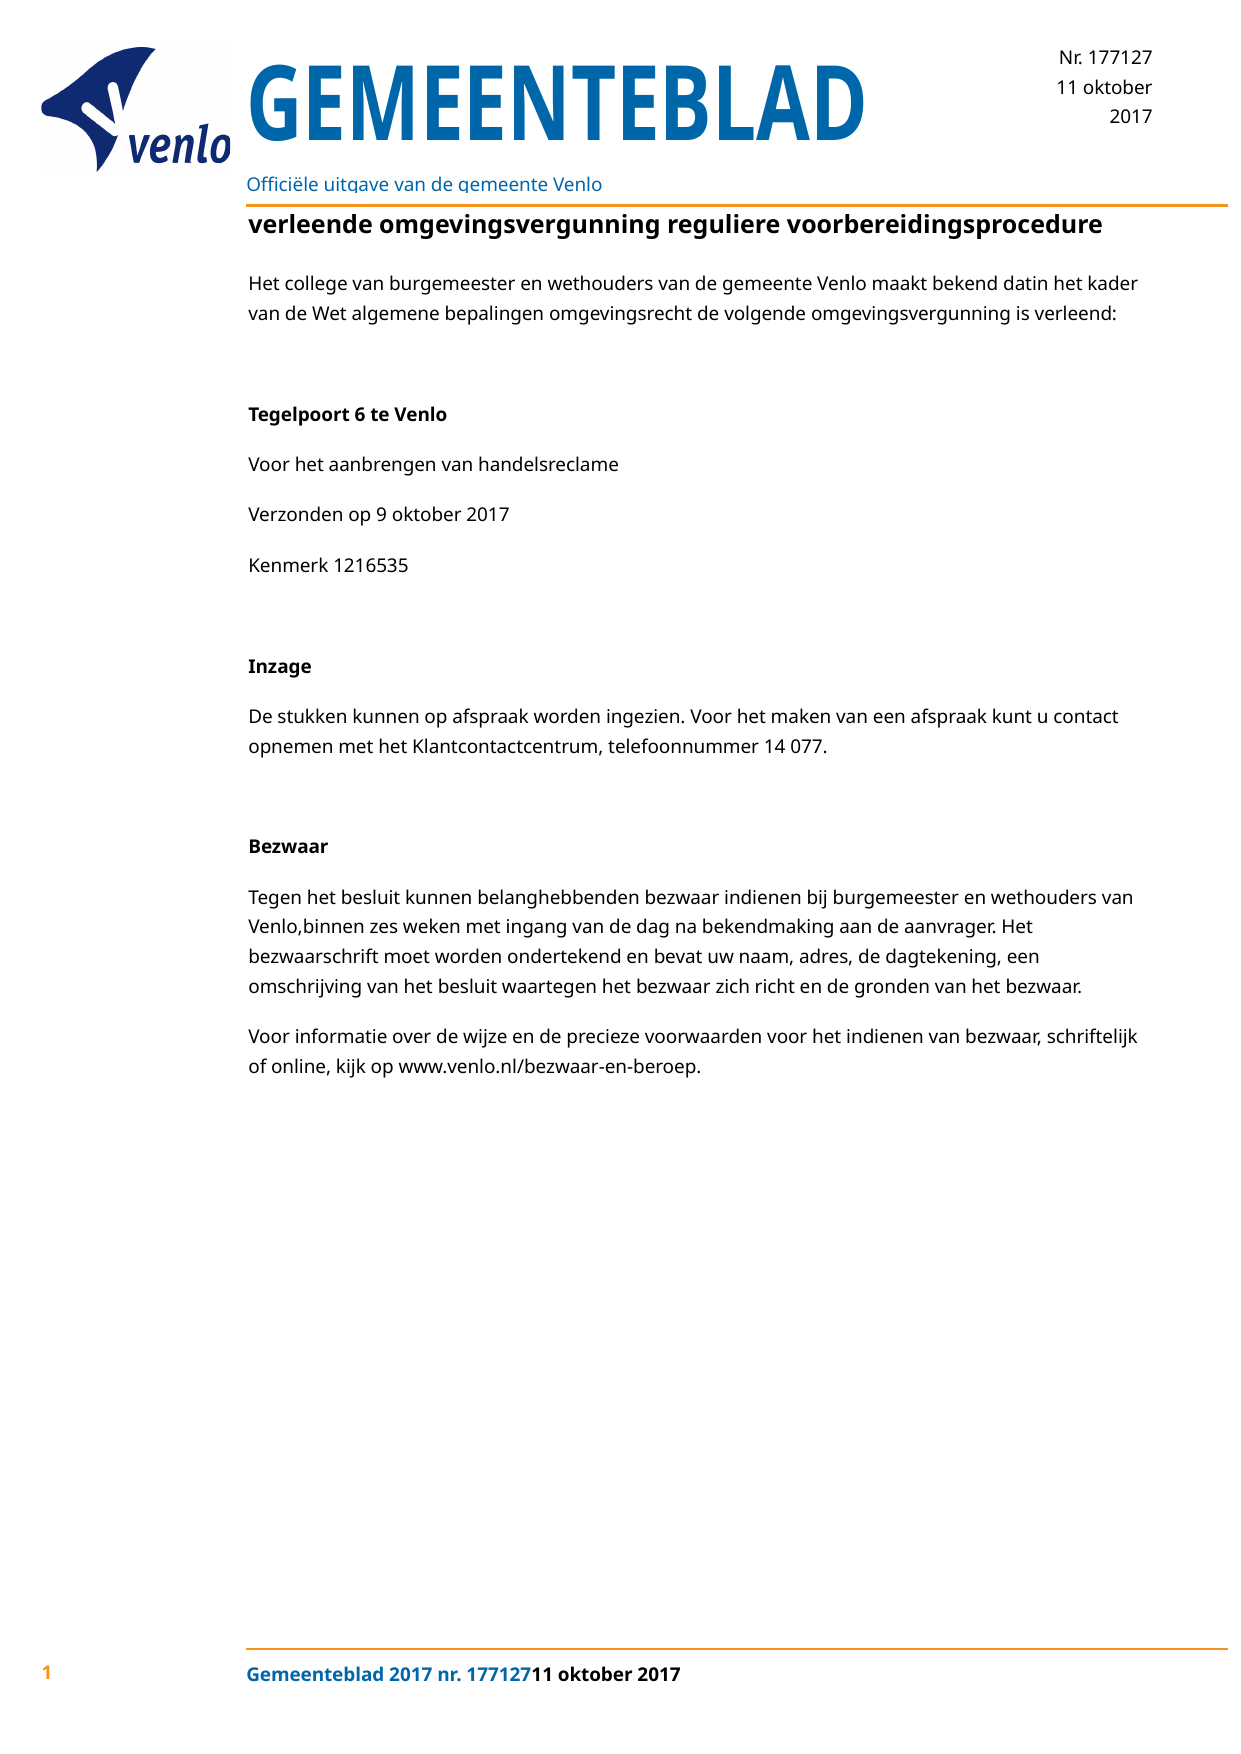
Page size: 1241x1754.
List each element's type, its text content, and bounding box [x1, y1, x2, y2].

text Kenmerk 1216535 [248, 552, 1152, 578]
picture [41, 47, 231, 172]
text Voor informatie over de wijze en de precieze voorwaarden voor het indienen van bezwaar, schriftelijk of online, kijk op www.venlo.nl/bezwaar-en-beroep. [248, 1023, 1152, 1078]
text Verzonden op 9 oktober 2017 [248, 502, 1152, 527]
text Bezwaar [248, 834, 1152, 859]
text Het college van burgemeester en wethouders van de gemeente Venlo maakt bekend datin het kader van de Wet algemene bepalingen omgevingsrecht de volgende omgevingsvergunning is verleend: [248, 270, 1152, 326]
text Tegen het besluit kunnen belanghebbenden bezwaar indienen bij burgemeester en wethouders van Venlo,binnen zes weken met ingang van de dag na bekendmaking aan de aanvrager. Het bezwaarschrift moet worden ondertekend en bevat uw naam, adres, de dagtekening, een omschrijving van het besluit waartegen het bezwaar zich richt en de gronden van het bezwaar. [248, 884, 1152, 998]
text Inzage [248, 653, 1152, 678]
text De stukken kunnen op afspraak worden ingezien. Voor het maken van een afspraak kunt u contact opnemen met het Klantcontactcentrum, telefoonnummer 14 077. [248, 703, 1152, 758]
text verleende omgevingsvergunning reguliere voorbereidingsprocedure [248, 207, 1152, 241]
text Tegelpoort 6 te Venlo [248, 401, 1152, 426]
text Voor het aanbrengen van handelsreclame [248, 451, 1152, 477]
